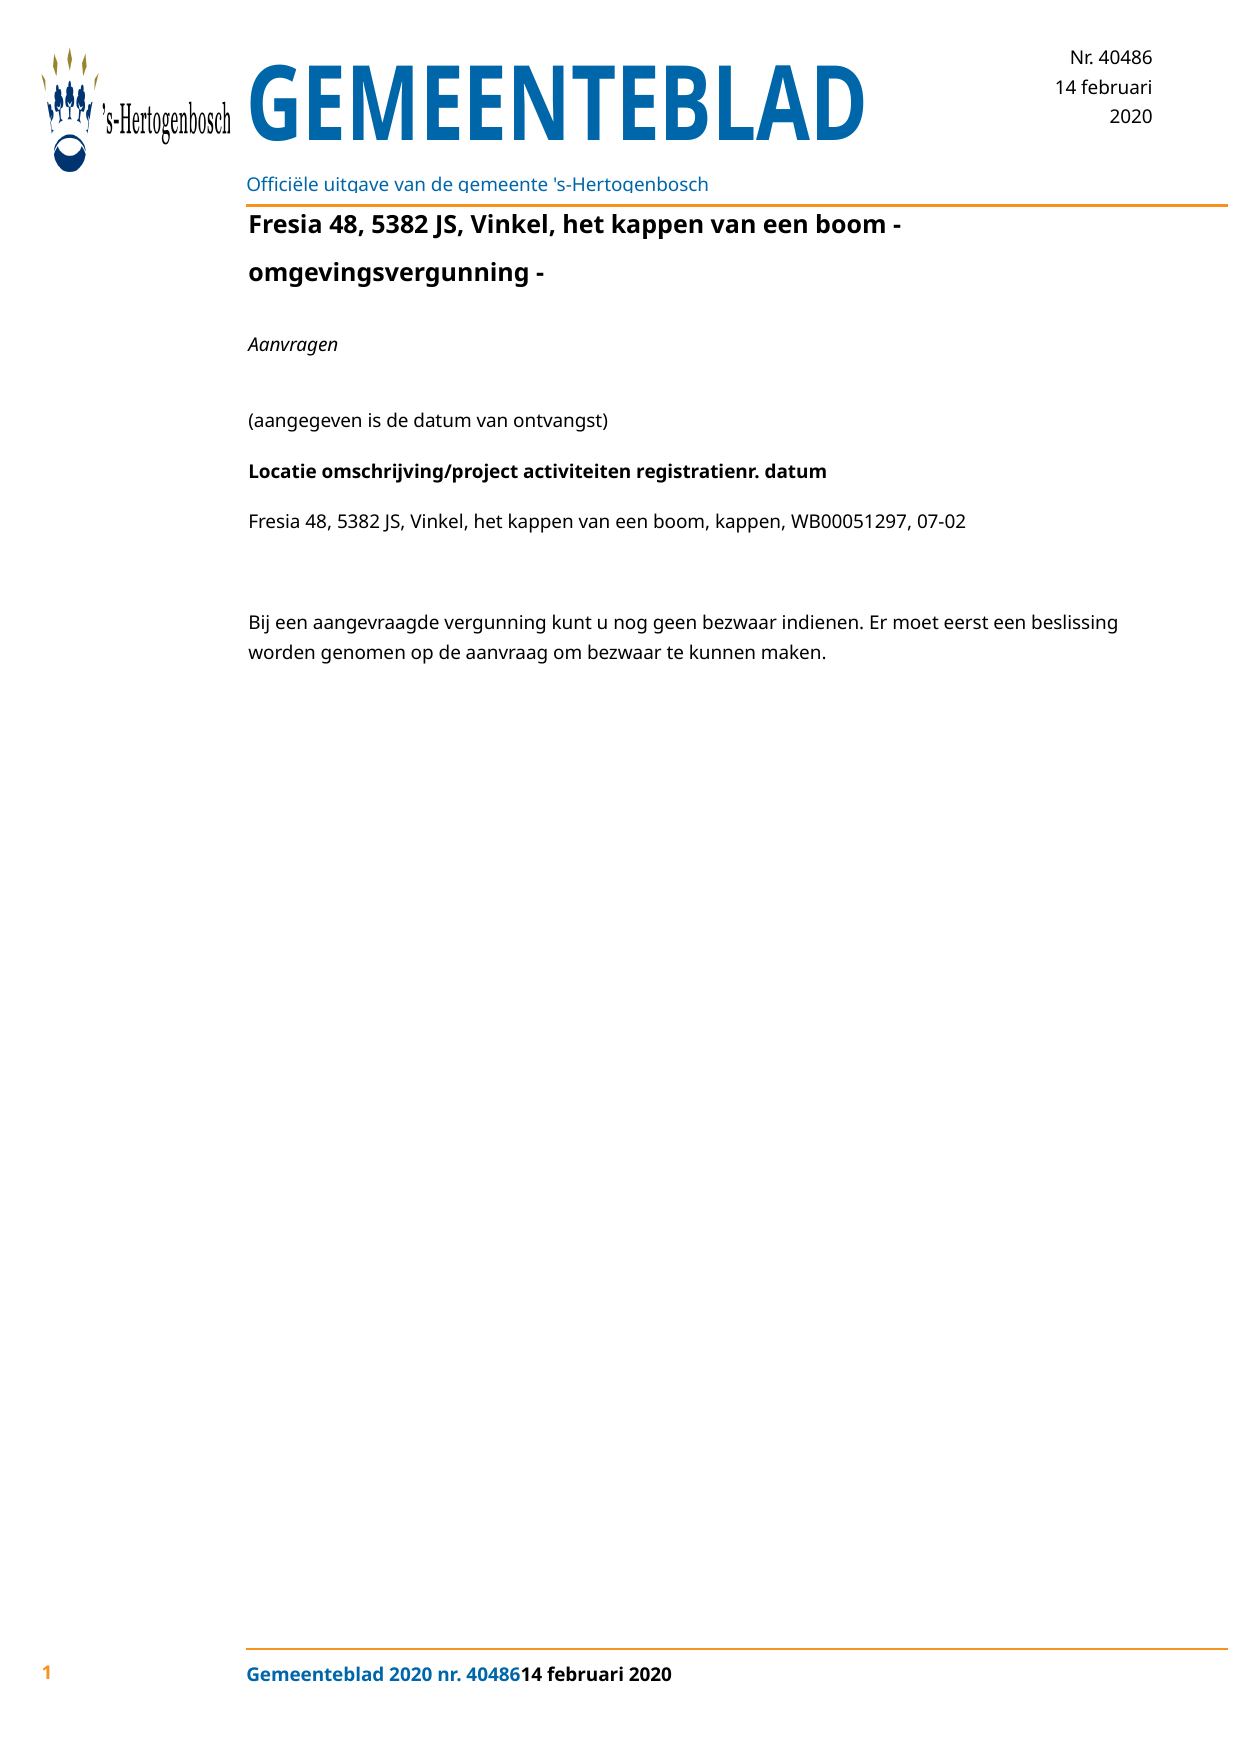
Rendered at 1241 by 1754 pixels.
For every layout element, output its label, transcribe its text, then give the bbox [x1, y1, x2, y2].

text Bij een aangevraagde vergunning kunt u nog geen bezwaar indienen. Er moet eerst een beslissing worden genomen op de aanvraag om bezwaar te kunnen maken. [248, 609, 1152, 664]
text Fresia 48, 5382 JS, Vinkel, het kappen van een boom - omgevingsvergunning - [248, 207, 1152, 288]
picture [41, 47, 231, 172]
text Aanvragen [248, 331, 1152, 357]
text (aangegeven is de datum van ontvangst) [248, 408, 1152, 433]
text Fresia 48, 5382 JS, Vinkel, het kappen van een boom, kappen, WB00051297, 07-02 [248, 508, 1152, 534]
text Locatie omschrijving/project activiteiten registratienr. datum [248, 458, 1152, 484]
